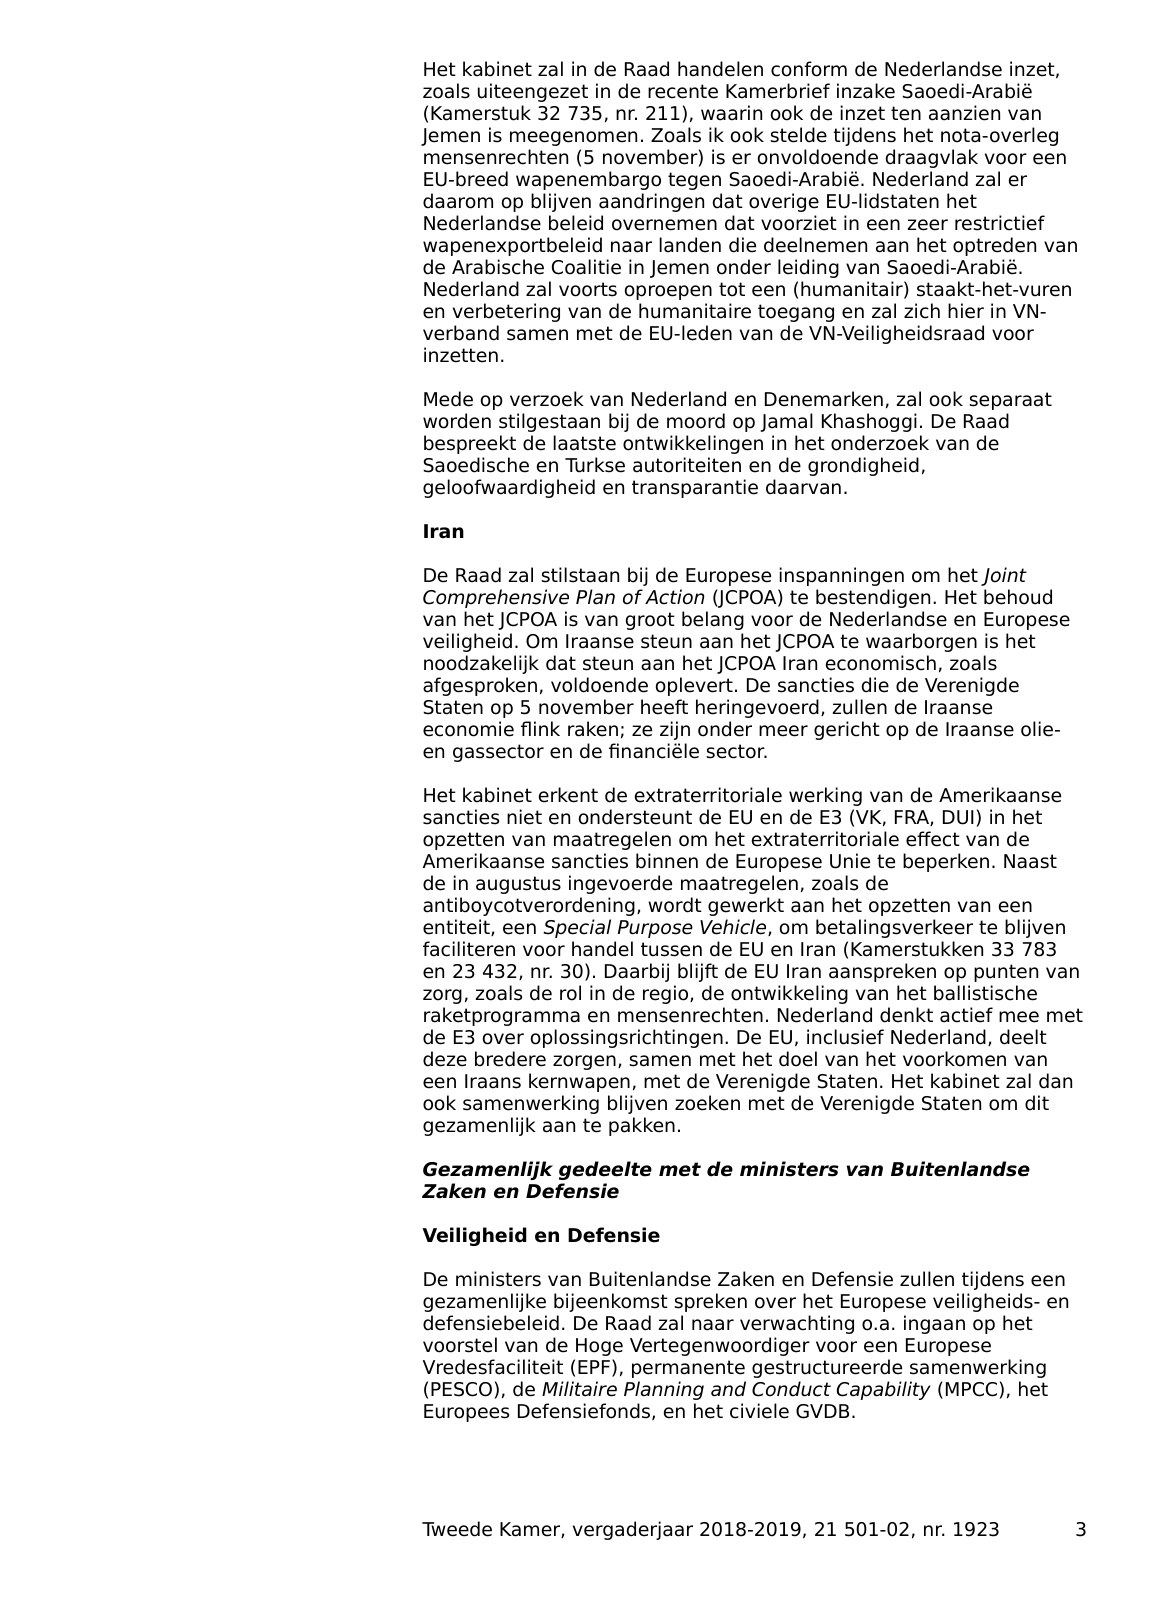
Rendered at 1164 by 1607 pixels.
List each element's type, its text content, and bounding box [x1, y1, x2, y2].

text Het kabinet zal in de Raad handelen conform de Nederlandse inzet, zoals uiteengezet in de recente Kamerbrief inzake Saoedi-Arabië (Kamerstuk 32 735, nr. 211), waarin ook de inzet ten aanzien van Jemen is meegenomen. Zoals ik ook stelde tijdens het nota-overleg mensenrechten (5 november) is er onvoldoende draagvlak voor een EU-breed wapenembargo tegen Saoedi-Arabië. Nederland zal er daarom op blijven aandringen dat overige EU-lidstaten het Nederlandse beleid overnemen dat voorziet in een zeer restrictief wapenexportbeleid naar landen die deelnemen aan het optreden van de Arabische Coalitie in Jemen onder leiding van Saoedi-Arabië. Nederland zal voorts oproepen tot een (humanitair) staakt-het-vuren en verbetering van de humanitaire toegang en zal zich hier in VN-verband samen met de EU-leden van de VN-Veiligheidsraad voor inzetten. [422, 59, 1087, 367]
subtitle Iran [422, 521, 1087, 543]
subtitle Veiligheid en Defensie [422, 1225, 1087, 1247]
text Mede op verzoek van Nederland en Denemarken, zal ook separaat worden stilgestaan bij de moord op Jamal Khashoggi. De Raad bespreekt de laatste ontwikkelingen in het onderzoek van de Saoedische en Turkse autoriteiten en de grondigheid, geloofwaardigheid en transparantie daarvan. [422, 389, 1087, 499]
text De Raad zal stilstaan bij de Europese inspanningen om het Joint Comprehensive Plan of Action (JCPOA) te bestendigen. Het behoud van het JCPOA is van groot belang voor de Nederlandse en Europese veiligheid. Om Iraanse steun aan het JCPOA te waarborgen is het noodzakelijk dat steun aan het JCPOA Iran economisch, zoals afgesproken, voldoende oplevert. De sancties die de Verenigde Staten op 5 november heeft heringevoerd, zullen de Iraanse economie flink raken; ze zijn onder meer gericht op de Iraanse olie- en gassector en de financiële sector. [422, 565, 1087, 763]
text Het kabinet erkent de extraterritoriale werking van de Amerikaanse sancties niet en ondersteunt de EU en de E3 (VK, FRA, DUI) in het opzetten van maatregelen om het extraterritoriale effect van de Amerikaanse sancties binnen de Europese Unie te beperken. Naast de in augustus ingevoerde maatregelen, zoals de antiboycotverordening, wordt gewerkt aan het opzetten van een entiteit, een Special Purpose Vehicle, om betalingsverkeer te blijven faciliteren voor handel tussen de EU en Iran (Kamerstukken 33 783 en 23 432, nr. 30). Daarbij blijft de EU Iran aanspreken op punten van zorg, zoals de rol in de regio, de ontwikkeling van het ballistische raketprogramma en mensenrechten. Nederland denkt actief mee met de E3 over oplossingsrichtingen. De EU, inclusief Nederland, deelt deze bredere zorgen, samen met het doel van het voorkomen van een Iraans kernwapen, met de Verenigde Staten. Het kabinet zal dan ook samenwerking blijven zoeken met de Verenigde Staten om dit gezamenlijk aan te pakken. [422, 785, 1087, 1137]
subtitle Gezamenlijk gedeelte met de ministers van Buitenlandse Zaken en Defensie [422, 1159, 1087, 1203]
text De ministers van Buitenlandse Zaken en Defensie zullen tijdens een gezamenlijke bijeenkomst spreken over het Europese veiligheids- en defensiebeleid. De Raad zal naar verwachting o.a. ingaan op het voorstel van de Hoge Vertegenwoordiger voor een Europese Vredesfaciliteit (EPF), permanente gestructureerde samenwerking (PESCO), de Militaire Planning and Conduct Capability (MPCC), het Europees Defensiefonds, en het civiele GVDB. [422, 1269, 1087, 1423]
